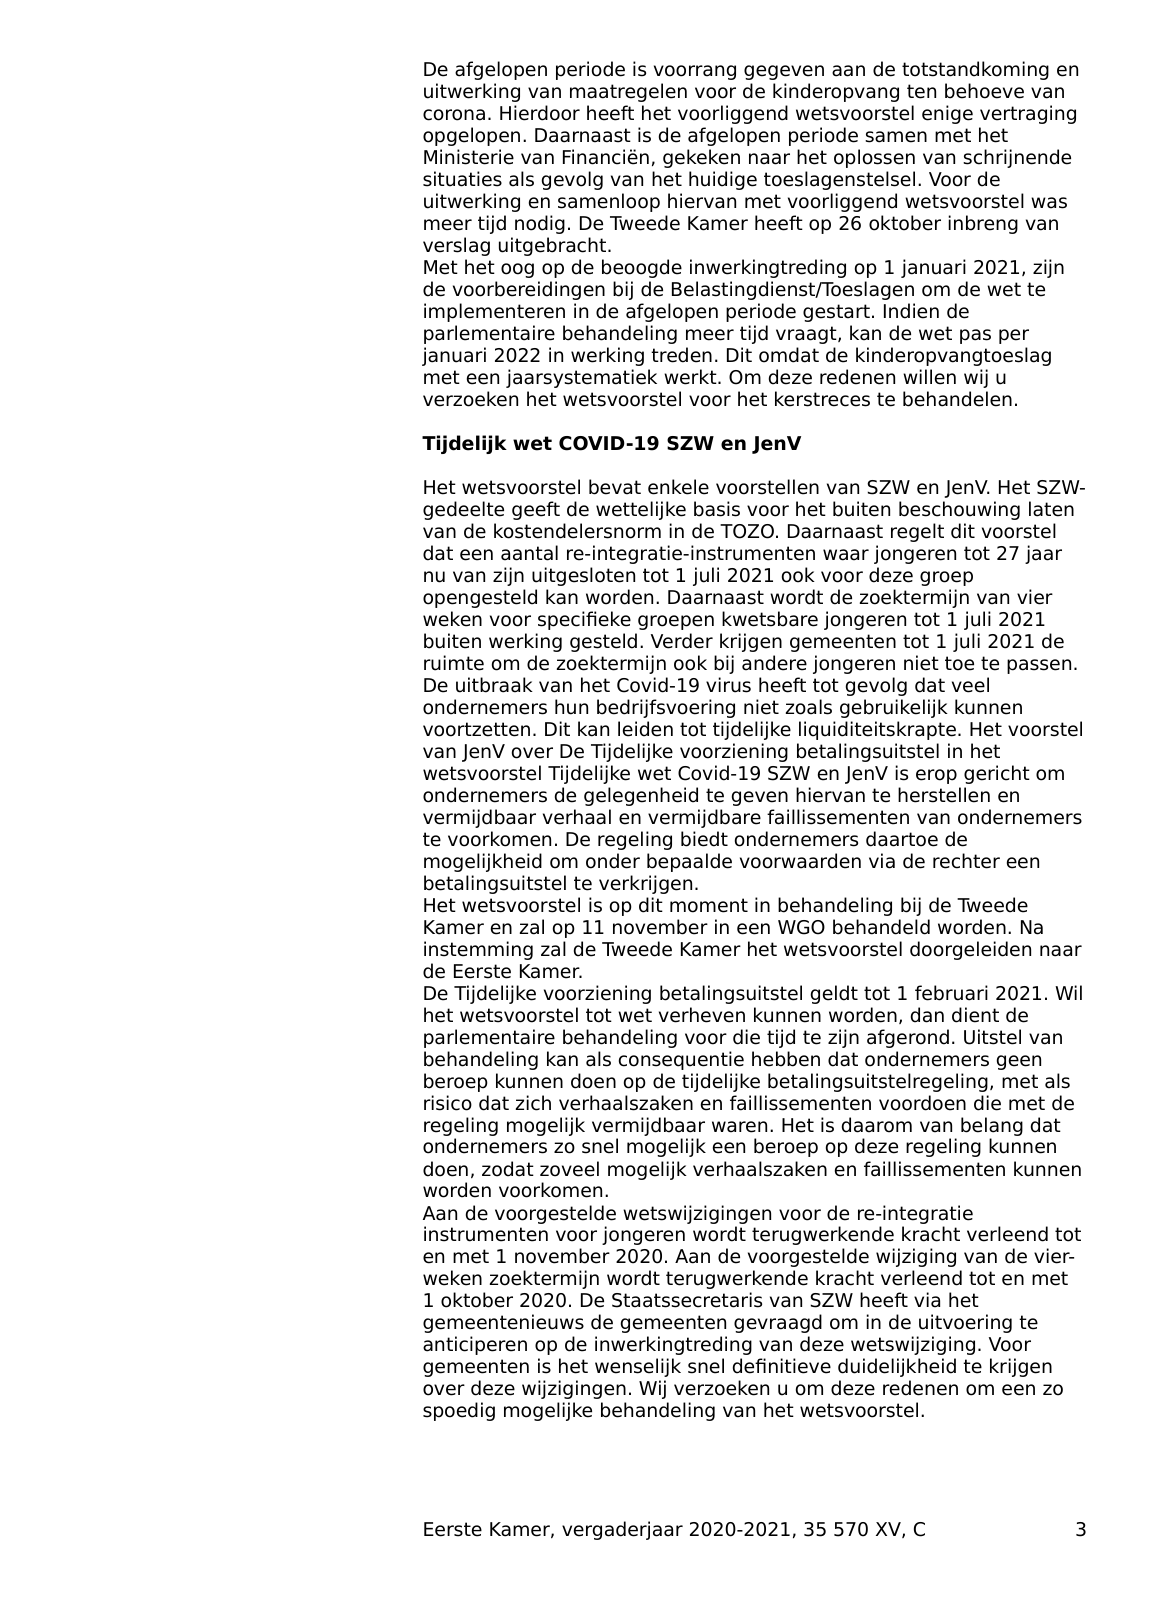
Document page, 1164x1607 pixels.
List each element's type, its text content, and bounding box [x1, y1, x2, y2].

text De Tijdelijke voorziening betalingsuitstel geldt tot 1 februari 2021. Wil het wetsvoorstel tot wet verheven kunnen worden, dan dient de parlementaire behandeling voor die tijd te zijn afgerond. Uitstel van behandeling kan als consequentie hebben dat ondernemers geen beroep kunnen doen op de tijdelijke betalingsuitstelregeling, met als risico dat zich verhaalszaken en faillissementen voordoen die met de regeling mogelijk vermijdbaar waren. Het is daarom van belang dat ondernemers zo snel mogelijk een beroep op deze regeling kunnen doen, zodat zoveel mogelijk verhaalszaken en faillissementen kunnen worden voorkomen. [422, 983, 1087, 1202]
text De afgelopen periode is voorrang gegeven aan de totstandkoming en uitwerking van maatregelen voor de kinderopvang ten behoeve van corona. Hierdoor heeft het voorliggend wetsvoorstel enige vertraging opgelopen. Daarnaast is de afgelopen periode samen met het Ministerie van Financiën, gekeken naar het oplossen van schrijnende situaties als gevolg van het huidige toeslagenstelsel. Voor de uitwerking en samenloop hiervan met voorliggend wetsvoorstel was meer tijd nodig. De Tweede Kamer heeft op 26 oktober inbreng van verslag uitgebracht. [422, 59, 1087, 257]
subtitle Tijdelijk wet COVID-19 SZW en JenV [422, 433, 1087, 455]
text Met het oog op de beoogde inwerkingtreding op 1 januari 2021, zijn de voorbereidingen bij de Belastingdienst/Toeslagen om de wet te implementeren in de afgelopen periode gestart. Indien de parlementaire behandeling meer tijd vraagt, kan de wet pas per januari 2022 in werking treden. Dit omdat de kinderopvangtoeslag met een jaarsystematiek werkt. Om deze redenen willen wij u verzoeken het wetsvoorstel voor het kerstreces te behandelen. [422, 257, 1087, 411]
text Aan de voorgestelde wetswijzigingen voor de re-integratie instrumenten voor jongeren wordt terugwerkende kracht verleend tot en met 1 november 2020. Aan de voorgestelde wijziging van de vier-weken zoektermijn wordt terugwerkende kracht verleend tot en met 1 oktober 2020. De Staatssecretaris van SZW heeft via het gemeentenieuws de gemeenten gevraagd om in de uitvoering te anticiperen op de inwerkingtreding van deze wetswijziging. Voor gemeenten is het wenselijk snel definitieve duidelijkheid te krijgen over deze wijzigingen. Wij verzoeken u om deze redenen om een zo spoedig mogelijke behandeling van het wetsvoorstel. [422, 1202, 1087, 1422]
text Het wetsvoorstel is op dit moment in behandeling bij de Tweede Kamer en zal op 11 november in een WGO behandeld worden. Na instemming zal de Tweede Kamer het wetsvoorstel doorgeleiden naar de Eerste Kamer. [422, 895, 1087, 983]
text Het wetsvoorstel bevat enkele voorstellen van SZW en JenV. Het SZW-gedeelte geeft de wettelijke basis voor het buiten beschouwing laten van de kostendelersnorm in de TOZO. Daarnaast regelt dit voorstel dat een aantal re-integratie-instrumenten waar jongeren tot 27 jaar nu van zijn uitgesloten tot 1 juli 2021 ook voor deze groep opengesteld kan worden. Daarnaast wordt de zoektermijn van vier weken voor specifieke groepen kwetsbare jongeren tot 1 juli 2021 buiten werking gesteld. Verder krijgen gemeenten tot 1 juli 2021 de ruimte om de zoektermijn ook bij andere jongeren niet toe te passen. [422, 477, 1087, 675]
text De uitbraak van het Covid-19 virus heeft tot gevolg dat veel ondernemers hun bedrijfsvoering niet zoals gebruikelijk kunnen voortzetten. Dit kan leiden tot tijdelijke liquiditeitskrapte. Het voorstel van JenV over De Tijdelijke voorziening betalingsuitstel in het wetsvoorstel Tijdelijke wet Covid-19 SZW en JenV is erop gericht om ondernemers de gelegenheid te geven hiervan te herstellen en vermijdbaar verhaal en vermijdbare faillissementen van ondernemers te voorkomen. De regeling biedt ondernemers daartoe de mogelijkheid om onder bepaalde voorwaarden via de rechter een betalingsuitstel te verkrijgen. [422, 675, 1087, 895]
